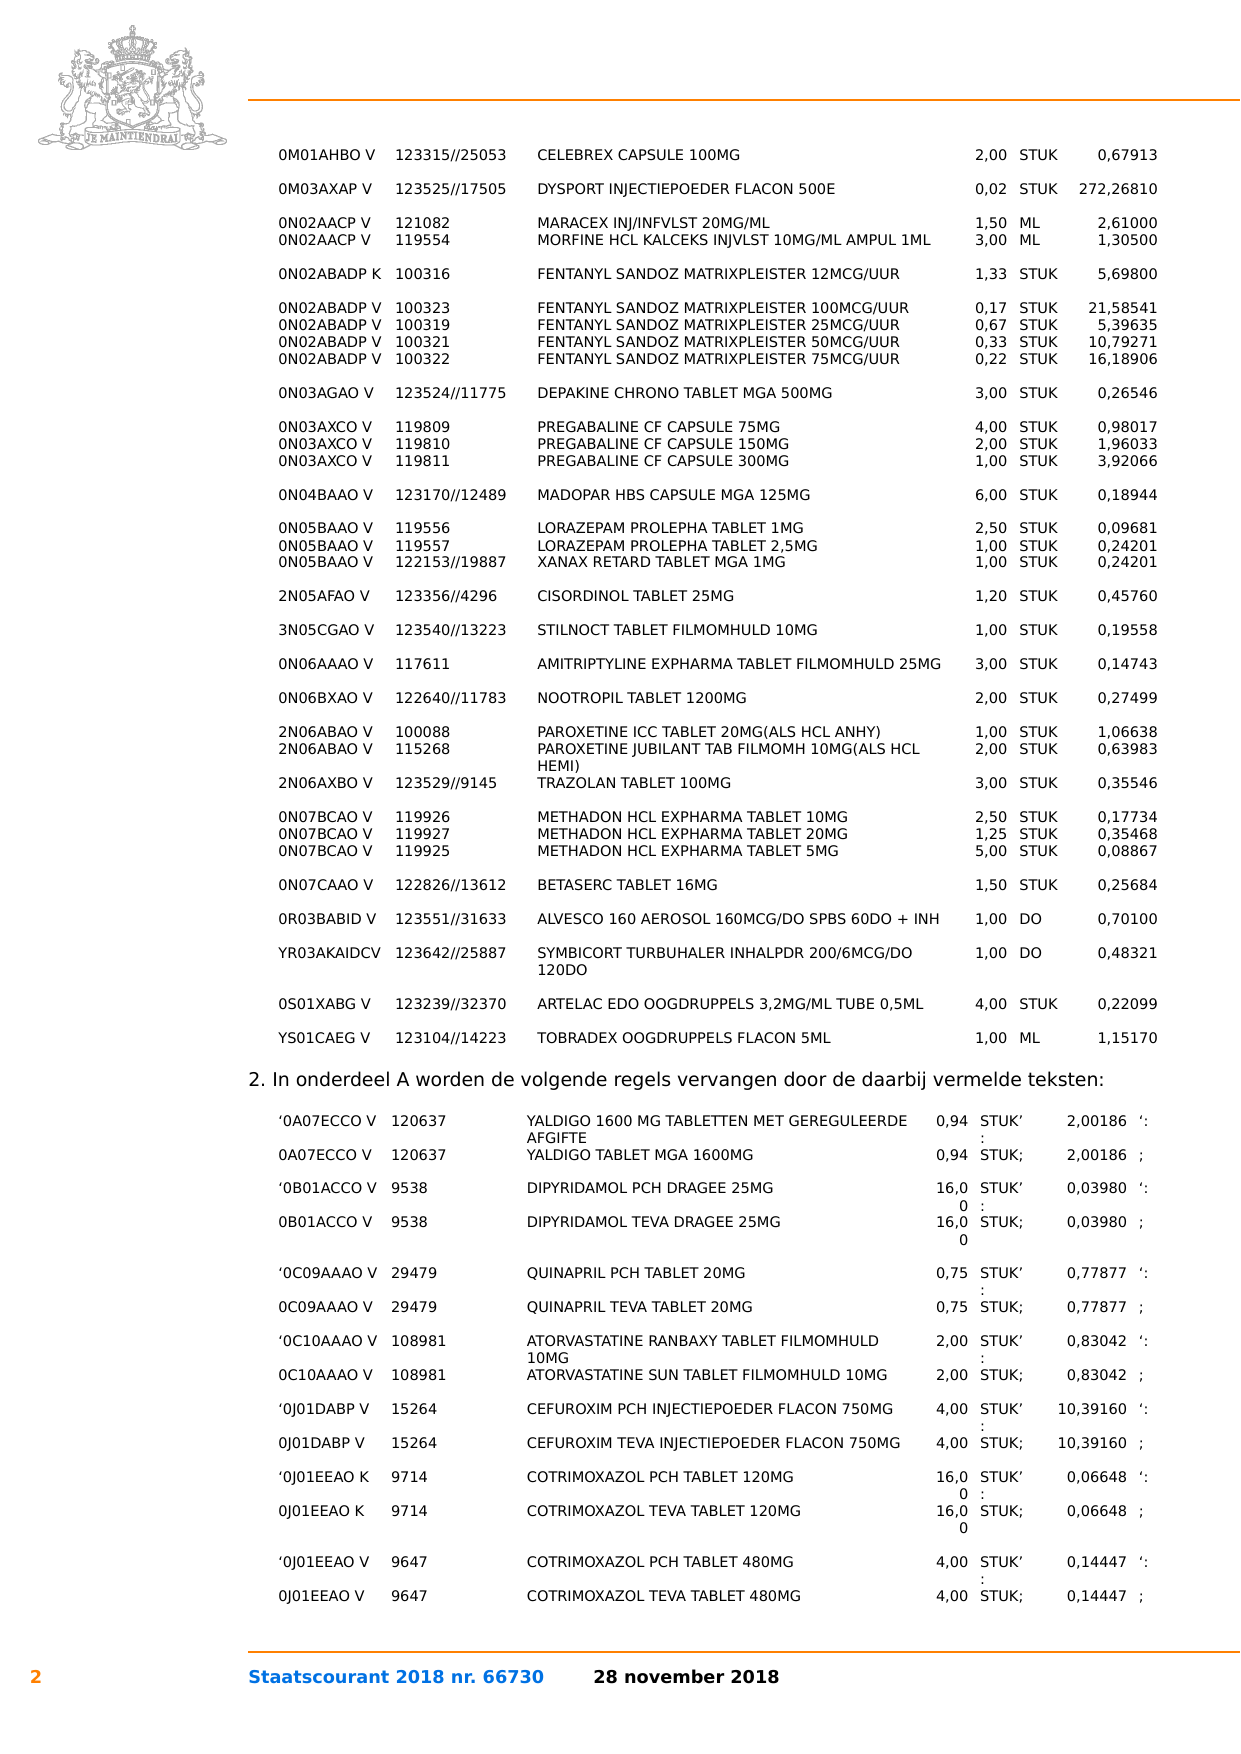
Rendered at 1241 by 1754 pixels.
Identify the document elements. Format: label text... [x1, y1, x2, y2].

table_cell 2,00 [958, 436, 1013, 452]
table_cell 2N06ABAO V [278, 724, 389, 741]
table_cell 120637 [385, 1146, 521, 1163]
table_cell QUINAPRIL TEVA TABLET 20MG [521, 1299, 921, 1316]
table_cell LORAZEPAM PROLEPHA TABLET 1MG [531, 520, 958, 537]
table_cell [278, 198, 1163, 215]
table_cell STUK [1013, 436, 1068, 452]
table_cell 0N05BAAO V [278, 554, 389, 571]
table_cell [278, 860, 1163, 877]
table_cell 2,00186 [1031, 1146, 1133, 1163]
table_cell [278, 368, 1163, 384]
table_cell 0,24201 [1069, 554, 1163, 571]
table_cell 3,92066 [1069, 453, 1163, 469]
table_cell 0,08867 [1069, 843, 1163, 860]
table_cell XANAX RETARD TABLET MGA 1MG [531, 554, 958, 571]
table_cell 4,00 [958, 419, 1013, 436]
table_cell STUK; [974, 1588, 1031, 1605]
table_cell 3,00 [958, 232, 1013, 249]
table_header 2,00186 [1031, 1113, 1133, 1146]
table_cell 3,00 [958, 656, 1013, 673]
table_cell 1,50 [958, 215, 1013, 232]
table_cell 1,06638 [1069, 724, 1163, 741]
table_cell 123524//11775 [389, 385, 531, 402]
table_cell 1,25 [958, 826, 1013, 843]
table_cell 4,00 [921, 1435, 974, 1452]
table_cell 2,00 [958, 147, 1013, 164]
table_cell STUK [1013, 266, 1068, 283]
table_cell 0N03AXCO V [278, 419, 389, 436]
table_cell 0N07CAAO V [278, 877, 389, 894]
table_cell [278, 283, 1163, 300]
table_cell ‘: [1133, 1333, 1163, 1367]
table_cell 0,14447 [1031, 1554, 1133, 1588]
table_cell 123529//9145 [389, 775, 531, 792]
table_cell 15264 [385, 1401, 521, 1435]
table_cell TRAZOLAN TABLET 100MG [531, 775, 958, 792]
table_cell 100319 [389, 317, 531, 334]
table_cell ‘0C09AAAO V [278, 1265, 385, 1299]
table_cell STUK [1013, 996, 1068, 1013]
table_cell 0N02AACP V [278, 215, 389, 232]
table_cell 0,75 [921, 1265, 974, 1299]
table_cell 0N02AACP V [278, 232, 389, 249]
table_cell STUK’: [974, 1265, 1031, 1299]
table_cell 4,00 [921, 1554, 974, 1588]
table_cell ; [1133, 1503, 1163, 1537]
table_cell DO [1013, 945, 1068, 979]
table_cell STUK; [974, 1299, 1031, 1316]
text 2. In onderdeel A worden de volgende regels vervangen door de daarbij vermelde teksten: [248, 1069, 1163, 1091]
table_cell MARACEX INJ/INFVLST 20MG/ML [531, 215, 958, 232]
table_cell 6,00 [958, 486, 1013, 503]
table_cell [278, 164, 1163, 181]
table_cell DIPYRIDAMOL PCH DRAGEE 25MG [521, 1180, 921, 1214]
table_cell 121082 [389, 215, 531, 232]
table_cell 0,22 [958, 351, 1013, 368]
table_cell ATORVASTATINE SUN TABLET FILMOMHULD 10MG [521, 1367, 921, 1384]
table_cell ‘0B01ACCO V [278, 1180, 385, 1214]
table_cell 123540//13223 [389, 622, 531, 639]
table_cell COTRIMOXAZOL TEVA TABLET 480MG [521, 1588, 921, 1605]
table_cell 3N05CGAO V [278, 622, 389, 639]
table_cell 0,77877 [1031, 1265, 1133, 1299]
table_cell 0,17734 [1069, 809, 1163, 826]
table_cell YALDIGO TABLET MGA 1600MG [521, 1146, 921, 1163]
table_cell BETASERC TABLET 16MG [531, 877, 958, 894]
table_cell CEFUROXIM TEVA INJECTIEPOEDER FLACON 750MG [521, 1435, 921, 1452]
table_cell 0N02ABADP K [278, 266, 389, 283]
table_cell 0N02ABADP V [278, 351, 389, 368]
table_cell ‘0J01EEAO K [278, 1469, 385, 1503]
table_cell 100088 [389, 724, 531, 741]
table_cell 3,00 [958, 385, 1013, 402]
table_cell [278, 1537, 1163, 1554]
table_cell PAROXETINE ICC TABLET 20MG(ALS HCL ANHY) [531, 724, 958, 741]
table_cell 0,19558 [1069, 622, 1163, 639]
table_cell 1,33 [958, 266, 1013, 283]
table_cell 4,00 [958, 996, 1013, 1013]
table_cell SYMBICORT TURBUHALER INHALPDR 200/6MCG/DO 120DO [531, 945, 958, 979]
table_cell ; [1133, 1146, 1163, 1163]
table_cell [278, 673, 1163, 690]
table_cell STUK; [974, 1214, 1031, 1248]
table_cell STUK [1013, 181, 1068, 198]
table_cell 1,15170 [1069, 1030, 1163, 1047]
table_cell 1,00 [958, 1030, 1013, 1047]
table_cell 5,69800 [1069, 266, 1163, 283]
table_cell STUK [1013, 775, 1068, 792]
table_cell 123642//25887 [389, 945, 531, 979]
table_cell FENTANYL SANDOZ MATRIXPLEISTER 75MCG/UUR [531, 351, 958, 368]
table_cell STUK [1013, 538, 1068, 554]
table_cell 0N02ABADP V [278, 334, 389, 351]
table_cell FENTANYL SANDOZ MATRIXPLEISTER 50MCG/UUR [531, 334, 958, 351]
table_cell 0A07ECCO V [278, 1146, 385, 1163]
table_cell 115268 [389, 741, 531, 775]
table_cell 0,09681 [1069, 520, 1163, 537]
table_cell METHADON HCL EXPHARMA TABLET 5MG [531, 843, 958, 860]
table_cell STUK [1013, 877, 1068, 894]
table_cell STUK [1013, 843, 1068, 860]
table_cell TOBRADEX OOGDRUPPELS FLACON 5ML [531, 1030, 958, 1047]
table_cell STUK [1013, 554, 1068, 571]
table_cell MADOPAR HBS CAPSULE MGA 125MG [531, 486, 958, 503]
table_cell 0S01XABG V [278, 996, 389, 1013]
table_cell ‘0J01EEAO V [278, 1554, 385, 1588]
table_cell 0N03AXCO V [278, 436, 389, 452]
table_cell 123525//17505 [389, 181, 531, 198]
table_cell 0,02 [958, 181, 1013, 198]
table_cell 1,00 [958, 724, 1013, 741]
table_cell ‘: [1133, 1401, 1163, 1435]
table_cell ‘0J01DABP V [278, 1401, 385, 1435]
table_cell YS01CAEG V [278, 1030, 389, 1047]
table_cell 9714 [385, 1503, 521, 1537]
table_cell STUK [1013, 520, 1068, 537]
table_cell STUK; [974, 1503, 1031, 1537]
table_cell 10,79271 [1069, 334, 1163, 351]
table_cell 0J01DABP V [278, 1435, 385, 1452]
table_cell 117611 [389, 656, 531, 673]
table_cell 0,22099 [1069, 996, 1163, 1013]
table_cell 9538 [385, 1214, 521, 1248]
table_cell [278, 1384, 1163, 1401]
table_cell 0N03AGAO V [278, 385, 389, 402]
table_cell 0N04BAAO V [278, 486, 389, 503]
table_cell 0,24201 [1069, 538, 1163, 554]
table_cell 0R03BABID V [278, 911, 389, 928]
table_cell 123104//14223 [389, 1030, 531, 1047]
table_cell 1,00 [958, 945, 1013, 979]
table_header 120637 [385, 1113, 521, 1146]
table_cell 0N02ABADP V [278, 317, 389, 334]
table_cell CISORDINOL TABLET 25MG [531, 588, 958, 605]
table_cell 0,70100 [1069, 911, 1163, 928]
table_cell 0,35546 [1069, 775, 1163, 792]
table_cell 0C09AAAO V [278, 1299, 385, 1316]
table_cell 1,00 [958, 622, 1013, 639]
table_cell 10,39160 [1031, 1435, 1133, 1452]
table_cell 0,26546 [1069, 385, 1163, 402]
table_cell 108981 [385, 1333, 521, 1367]
table_cell STUK [1013, 317, 1068, 334]
table_cell [278, 707, 1163, 724]
table_cell STILNOCT TABLET FILMOMHULD 10MG [531, 622, 958, 639]
table_cell 3,00 [958, 775, 1013, 792]
table_cell NOOTROPIL TABLET 1200MG [531, 690, 958, 707]
table_cell 119925 [389, 843, 531, 860]
table_cell AMITRIPTYLINE EXPHARMA TABLET FILMOMHULD 25MG [531, 656, 958, 673]
table_cell 0N02ABADP V [278, 300, 389, 317]
table_cell [278, 1316, 1163, 1333]
table_cell STUK’: [974, 1469, 1031, 1503]
table_cell [278, 1164, 1163, 1180]
table_cell 119557 [389, 538, 531, 554]
table_cell LORAZEPAM PROLEPHA TABLET 2,5MG [531, 538, 958, 554]
table_cell 123239//32370 [389, 996, 531, 1013]
table_cell 0N05BAAO V [278, 520, 389, 537]
table_cell ; [1133, 1367, 1163, 1384]
table_cell 5,00 [958, 843, 1013, 860]
table_cell [278, 1248, 1163, 1265]
table_cell [278, 792, 1163, 809]
table_cell 0J01EEAO V [278, 1588, 385, 1605]
table_cell 9538 [385, 1180, 521, 1214]
table_cell DO [1013, 911, 1068, 928]
table_cell ; [1133, 1588, 1163, 1605]
table_cell 0,67913 [1069, 147, 1163, 164]
table_cell 16,00 [921, 1180, 974, 1214]
table_cell 0,33 [958, 334, 1013, 351]
table_cell 9714 [385, 1469, 521, 1503]
table_cell 0,48321 [1069, 945, 1163, 979]
table_cell PREGABALINE CF CAPSULE 300MG [531, 453, 958, 469]
table_cell 100323 [389, 300, 531, 317]
table_cell 0,03980 [1031, 1180, 1133, 1214]
table_header ‘: [1133, 1113, 1163, 1146]
table_cell 0C10AAAO V [278, 1367, 385, 1384]
table_cell 0,35468 [1069, 826, 1163, 843]
table_cell 21,58541 [1069, 300, 1163, 317]
table_cell 0,83042 [1031, 1367, 1133, 1384]
table_cell 0N03AXCO V [278, 453, 389, 469]
table_cell 0,14447 [1031, 1588, 1133, 1605]
table_cell QUINAPRIL PCH TABLET 20MG [521, 1265, 921, 1299]
table_cell MORFINE HCL KALCEKS INJVLST 10MG/ML AMPUL 1ML [531, 232, 958, 249]
table_cell 100321 [389, 334, 531, 351]
table_cell ; [1133, 1299, 1163, 1316]
table_cell 0B01ACCO V [278, 1214, 385, 1248]
table_cell 0,06648 [1031, 1503, 1133, 1537]
table_cell STUK [1013, 588, 1068, 605]
table_cell ‘0C10AAAO V [278, 1333, 385, 1367]
table_cell PAROXETINE JUBILANT TAB FILMOMH 10MG(ALS HCL HEMI) [531, 741, 958, 775]
table_header YALDIGO 1600 MG TABLETTEN MET GEREGULEERDE AFGIFTE [521, 1113, 921, 1146]
table_cell 108981 [385, 1367, 521, 1384]
table_cell 0,03980 [1031, 1214, 1133, 1248]
table_header STUK’: [974, 1113, 1031, 1146]
table_cell 0,45760 [1069, 588, 1163, 605]
table_cell STUK [1013, 741, 1068, 775]
table_cell 0,94 [921, 1146, 974, 1163]
table_cell STUK [1013, 300, 1068, 317]
table_cell ‘: [1133, 1180, 1163, 1214]
table_cell STUK [1013, 453, 1068, 469]
table_cell 16,00 [921, 1214, 974, 1248]
table_cell STUK [1013, 809, 1068, 826]
table_cell METHADON HCL EXPHARMA TABLET 20MG [531, 826, 958, 843]
table_cell 123170//12489 [389, 486, 531, 503]
table_cell 4,00 [921, 1401, 974, 1435]
table_cell 15264 [385, 1435, 521, 1452]
table_cell STUK [1013, 724, 1068, 741]
table_cell 2N05AFAO V [278, 588, 389, 605]
table_cell 119554 [389, 232, 531, 249]
table_cell STUK; [974, 1435, 1031, 1452]
table_cell 9647 [385, 1554, 521, 1588]
table_cell DIPYRIDAMOL TEVA DRAGEE 25MG [521, 1214, 921, 1248]
table_cell 0M01AHBO V [278, 147, 389, 164]
table_cell 1,20 [958, 588, 1013, 605]
table_cell 2,00 [958, 690, 1013, 707]
table_cell 2,00 [921, 1333, 974, 1367]
table_cell 5,39635 [1069, 317, 1163, 334]
table_cell FENTANYL SANDOZ MATRIXPLEISTER 12MCG/UUR [531, 266, 958, 283]
table_cell 0N06BXAO V [278, 690, 389, 707]
table_cell [278, 249, 1163, 266]
table_cell [278, 894, 1163, 911]
table_cell STUK’: [974, 1180, 1031, 1214]
table_cell 4,00 [921, 1588, 974, 1605]
table_cell 29479 [385, 1265, 521, 1299]
picture [38, 25, 227, 150]
table_cell 2,00 [958, 741, 1013, 775]
table_cell 0,77877 [1031, 1299, 1133, 1316]
table_cell [278, 504, 1163, 520]
table_cell 123356//4296 [389, 588, 531, 605]
table_cell 9647 [385, 1588, 521, 1605]
table_cell CEFUROXIM PCH INJECTIEPOEDER FLACON 750MG [521, 1401, 921, 1435]
table_cell 0,06648 [1031, 1469, 1133, 1503]
table_cell METHADON HCL EXPHARMA TABLET 10MG [531, 809, 958, 826]
table_cell 1,30500 [1069, 232, 1163, 249]
table_cell 2,61000 [1069, 215, 1163, 232]
table_cell 100322 [389, 351, 531, 368]
table_cell 0N07BCAO V [278, 809, 389, 826]
table_cell 0,75 [921, 1299, 974, 1316]
table_cell COTRIMOXAZOL PCH TABLET 120MG [521, 1469, 921, 1503]
table_cell ‘: [1133, 1554, 1163, 1588]
table_cell 1,50 [958, 877, 1013, 894]
table_cell 0N05BAAO V [278, 538, 389, 554]
table_cell STUK [1013, 656, 1068, 673]
table_cell STUK [1013, 622, 1068, 639]
table_cell STUK; [974, 1146, 1031, 1163]
table_header ‘0A07ECCO V [278, 1113, 385, 1146]
table_header 0,94 [921, 1113, 974, 1146]
table_cell [278, 928, 1163, 945]
table_cell ML [1013, 215, 1068, 232]
table_cell 100316 [389, 266, 531, 283]
table_cell STUK’: [974, 1401, 1031, 1435]
table_cell 2N06AXBO V [278, 775, 389, 792]
table_cell 272,26810 [1069, 181, 1163, 198]
table_cell 119809 [389, 419, 531, 436]
table_cell [278, 605, 1163, 622]
table_cell [278, 571, 1163, 588]
table_cell ‘: [1133, 1265, 1163, 1299]
table_cell STUK [1013, 334, 1068, 351]
table_cell ; [1133, 1214, 1163, 1248]
table_cell 16,00 [921, 1469, 974, 1503]
table_cell 0,98017 [1069, 419, 1163, 436]
table_cell CELEBREX CAPSULE 100MG [531, 147, 958, 164]
table_cell ‘: [1133, 1469, 1163, 1503]
table_cell [278, 1013, 1163, 1030]
table_cell DYSPORT INJECTIEPOEDER FLACON 500E [531, 181, 958, 198]
table_cell [278, 979, 1163, 996]
table_cell PREGABALINE CF CAPSULE 75MG [531, 419, 958, 436]
table_cell 2,00 [921, 1367, 974, 1384]
table_cell STUK [1013, 419, 1068, 436]
table_cell 16,00 [921, 1503, 974, 1537]
table_cell 122640//11783 [389, 690, 531, 707]
table_cell 29479 [385, 1299, 521, 1316]
table_cell 2,50 [958, 809, 1013, 826]
table_cell 1,00 [958, 538, 1013, 554]
table_cell 1,00 [958, 911, 1013, 928]
table_cell 0J01EEAO K [278, 1503, 385, 1537]
table_cell [278, 639, 1163, 656]
table_cell 0,18944 [1069, 486, 1163, 503]
table_cell 119811 [389, 453, 531, 469]
table_cell ATORVASTATINE RANBAXY TABLET FILMOMHULD 10MG [521, 1333, 921, 1367]
table_cell 1,00 [958, 453, 1013, 469]
table_cell 0,63983 [1069, 741, 1163, 775]
table_cell 0N06AAAO V [278, 656, 389, 673]
table_cell ALVESCO 160 AEROSOL 160MCG/DO SPBS 60DO + INH [531, 911, 958, 928]
table_cell 1,00 [958, 554, 1013, 571]
table_cell [278, 1452, 1163, 1469]
table_cell DEPAKINE CHRONO TABLET MGA 500MG [531, 385, 958, 402]
table_cell COTRIMOXAZOL PCH TABLET 480MG [521, 1554, 921, 1588]
table_cell STUK [1013, 826, 1068, 843]
table_cell 2,50 [958, 520, 1013, 537]
table_cell ; [1133, 1435, 1163, 1452]
table_cell 16,18906 [1069, 351, 1163, 368]
table_cell 0,67 [958, 317, 1013, 334]
table_cell 0,27499 [1069, 690, 1163, 707]
table_cell STUK [1013, 690, 1068, 707]
table_cell FENTANYL SANDOZ MATRIXPLEISTER 25MCG/UUR [531, 317, 958, 334]
table_cell [278, 470, 1163, 486]
table_cell STUK; [974, 1367, 1031, 1384]
table_cell ML [1013, 1030, 1068, 1047]
table_cell YR03AKAIDCV [278, 945, 389, 979]
table_cell [278, 130, 1163, 147]
table_cell ML [1013, 232, 1068, 249]
table_cell 0N07BCAO V [278, 826, 389, 843]
table_cell 0M03AXAP V [278, 181, 389, 198]
table_cell 123315//25053 [389, 147, 531, 164]
table_cell STUK [1013, 351, 1068, 368]
table_cell 123551//31633 [389, 911, 531, 928]
table_cell COTRIMOXAZOL TEVA TABLET 120MG [521, 1503, 921, 1537]
table_cell 122153//19887 [389, 554, 531, 571]
table_cell 0,17 [958, 300, 1013, 317]
table_cell [278, 402, 1163, 418]
table_cell 119810 [389, 436, 531, 452]
table_cell 122826//13612 [389, 877, 531, 894]
table_cell STUK’: [974, 1554, 1031, 1588]
table_cell 119927 [389, 826, 531, 843]
table_cell FENTANYL SANDOZ MATRIXPLEISTER 100MCG/UUR [531, 300, 958, 317]
table_cell STUK [1013, 385, 1068, 402]
table_cell STUK [1013, 486, 1068, 503]
table_cell PREGABALINE CF CAPSULE 150MG [531, 436, 958, 452]
table_cell 0,83042 [1031, 1333, 1133, 1367]
table_cell 119926 [389, 809, 531, 826]
table_cell 2N06ABAO V [278, 741, 389, 775]
table_cell 119556 [389, 520, 531, 537]
table_cell ARTELAC EDO OOGDRUPPELS 3,2MG/ML TUBE 0,5ML [531, 996, 958, 1013]
table_cell 0,25684 [1069, 877, 1163, 894]
table_cell STUK [1013, 147, 1068, 164]
table_cell 0,14743 [1069, 656, 1163, 673]
table_cell STUK’: [974, 1333, 1031, 1367]
table_cell 10,39160 [1031, 1401, 1133, 1435]
table_cell 0N07BCAO V [278, 843, 389, 860]
table_cell 1,96033 [1069, 436, 1163, 452]
